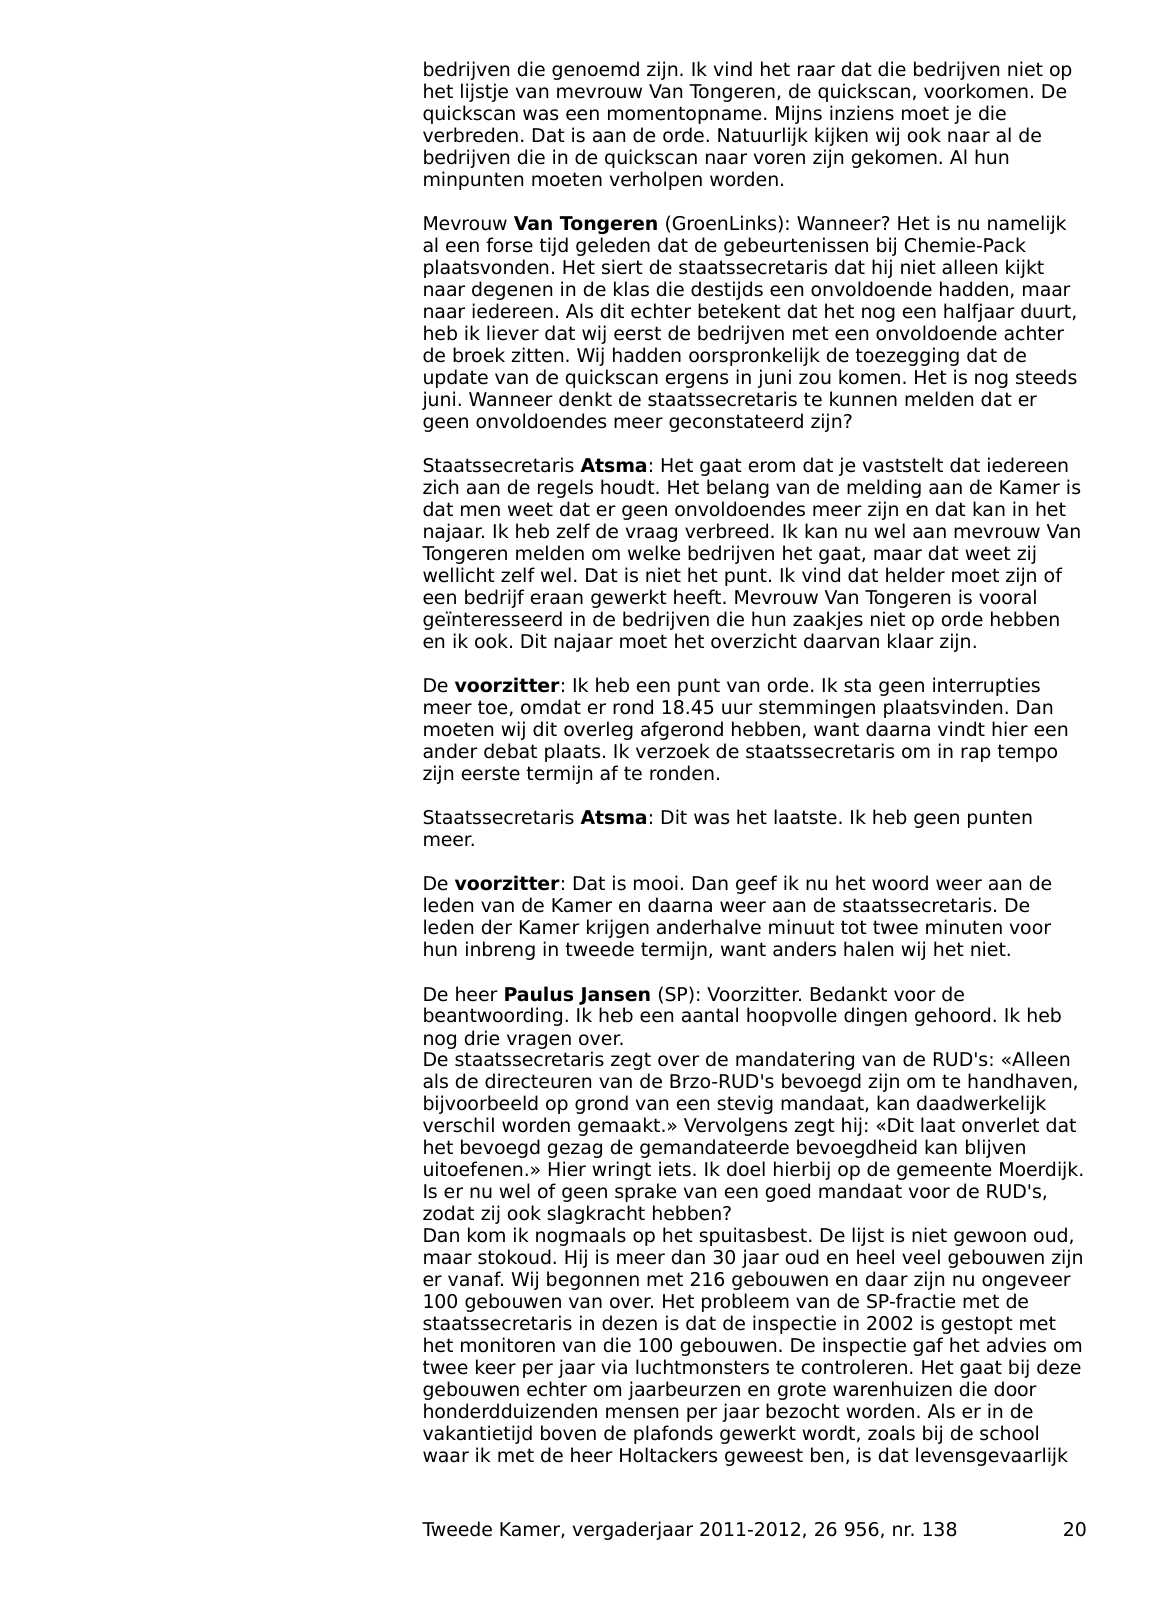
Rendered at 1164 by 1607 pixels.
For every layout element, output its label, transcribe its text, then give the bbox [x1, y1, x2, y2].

text bedrijven die genoemd zijn. Ik vind het raar dat die bedrijven niet op het lijstje van mevrouw Van Tongeren, de quickscan, voorkomen. De quickscan was een momentopname. Mijns inziens moet je die verbreden. Dat is aan de orde. Natuurlijk kijken wij ook naar al de bedrijven die in de quickscan naar voren zijn gekomen. Al hun minpunten moeten verholpen worden. [422, 59, 1087, 191]
text Staatssecretaris Atsma: Het gaat erom dat je vaststelt dat iedereen zich aan de regels houdt. Het belang van de melding aan de Kamer is dat men weet dat er geen onvoldoendes meer zijn en dat kan in het najaar. Ik heb zelf de vraag verbreed. Ik kan nu wel aan mevrouw Van Tongeren melden om welke bedrijven het gaat, maar dat weet zij wellicht zelf wel. Dat is niet het punt. Ik vind dat helder moet zijn of een bedrijf eraan gewerkt heeft. Mevrouw Van Tongeren is vooral geïnteresseerd in de bedrijven die hun zaakjes niet op orde hebben en ik ook. Dit najaar moet het overzicht daarvan klaar zijn. [422, 455, 1087, 653]
text Dan kom ik nogmaals op het spuitasbest. De lijst is niet gewoon oud, maar stokoud. Hij is meer dan 30 jaar oud en heel veel gebouwen zijn er vanaf. Wij begonnen met 216 gebouwen en daar zijn nu ongeveer 100 gebouwen van over. Het probleem van de SP-fractie met de staatssecretaris in dezen is dat de inspectie in 2002 is gestopt met het monitoren van die 100 gebouwen. De inspectie gaf het advies om twee keer per jaar via luchtmonsters te controleren. Het gaat bij deze gebouwen echter om jaarbeurzen en grote warenhuizen die door honderdduizenden mensen per jaar bezocht worden. Als er in de vakantietijd boven de plafonds gewerkt wordt, zoals bij de school waar ik met de heer Holtackers geweest ben, is dat levensgevaarlijk [422, 1225, 1087, 1467]
text De staatssecretaris zegt over de mandatering van de RUD's: «Alleen als de directeuren van de Brzo-RUD's bevoegd zijn om te handhaven, bijvoorbeeld op grond van een stevig mandaat, kan daadwerkelijk verschil worden gemaakt.» Vervolgens zegt hij: «Dit laat onverlet dat het bevoegd gezag de gemandateerde bevoegdheid kan blijven uitoefenen.» Hier wringt iets. Ik doel hierbij op de gemeente Moerdijk. Is er nu wel of geen sprake van een goed mandaat voor de RUD's, zodat zij ook slagkracht hebben? [422, 1049, 1087, 1225]
text De heer Paulus Jansen (SP): Voorzitter. Bedankt voor de beantwoording. Ik heb een aantal hoopvolle dingen gehoord. Ik heb nog drie vragen over. [422, 983, 1087, 1049]
text De voorzitter: Dat is mooi. Dan geef ik nu het woord weer aan de leden van de Kamer en daarna weer aan de staatssecretaris. De leden der Kamer krijgen anderhalve minuut tot twee minuten voor hun inbreng in tweede termijn, want anders halen wij het niet. [422, 873, 1087, 961]
text De voorzitter: Ik heb een punt van orde. Ik sta geen interrupties meer toe, omdat er rond 18.45 uur stemmingen plaatsvinden. Dan moeten wij dit overleg afgerond hebben, want daarna vindt hier een ander debat plaats. Ik verzoek de staatssecretaris om in rap tempo zijn eerste termijn af te ronden. [422, 675, 1087, 785]
text Mevrouw Van Tongeren (GroenLinks): Wanneer? Het is nu namelijk al een forse tijd geleden dat de gebeurtenissen bij Chemie-Pack plaatsvonden. Het siert de staatssecretaris dat hij niet alleen kijkt naar degenen in de klas die destijds een onvoldoende hadden, maar naar iedereen. Als dit echter betekent dat het nog een halfjaar duurt, heb ik liever dat wij eerst de bedrijven met een onvoldoende achter de broek zitten. Wij hadden oorspronkelijk de toezegging dat de update van de quickscan ergens in juni zou komen. Het is nog steeds juni. Wanneer denkt de staatssecretaris te kunnen melden dat er geen onvoldoendes meer geconstateerd zijn? [422, 213, 1087, 433]
text Staatssecretaris Atsma: Dit was het laatste. Ik heb geen punten meer. [422, 807, 1087, 851]
